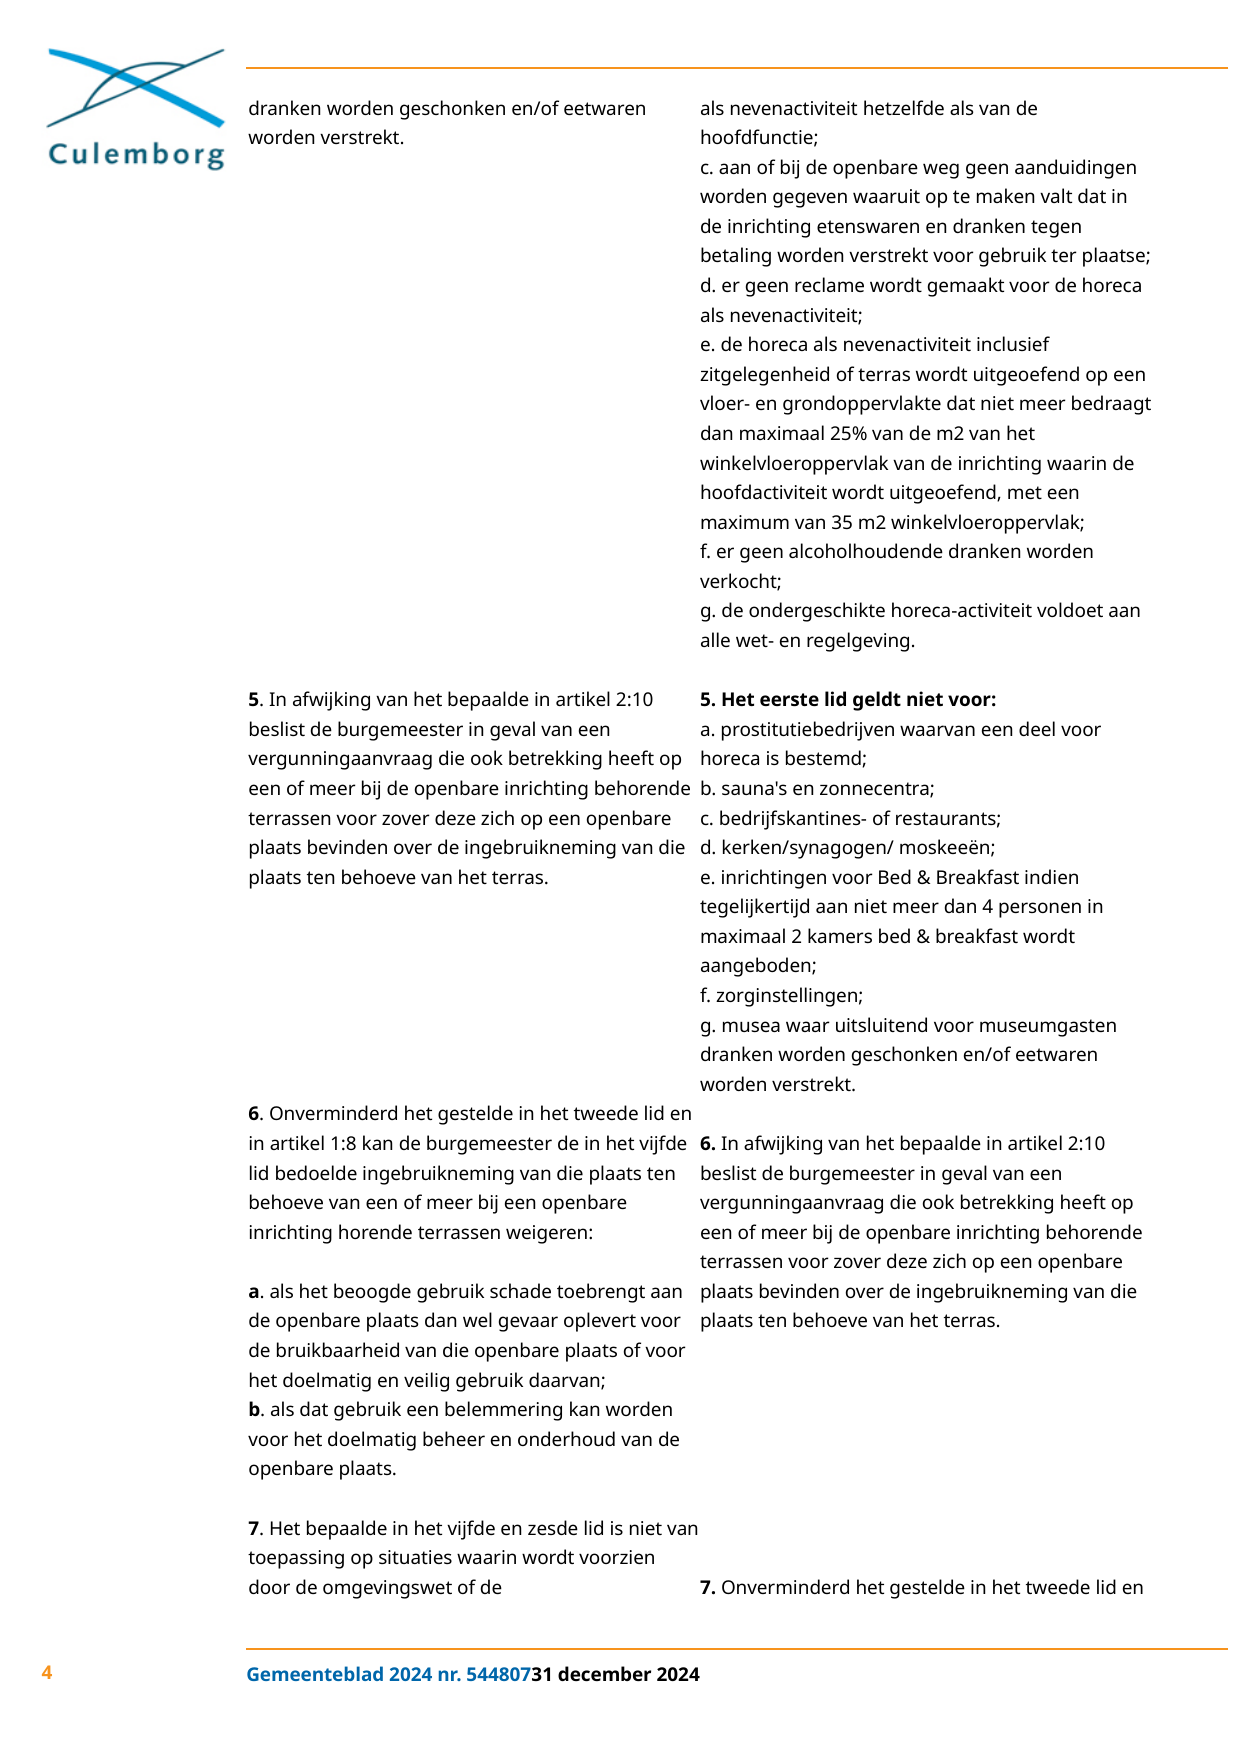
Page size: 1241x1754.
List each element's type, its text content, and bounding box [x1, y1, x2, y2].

table_header dranken worden geschonken en/of eetwaren worden verstrekt. 5. In afwijking van het bepaalde in artikel 2:10 beslist de burgemeester in geval van een vergunningaanvraag die ook betrekking heeft op een of meer bij de openbare inrichting behorende terrassen voor zover deze zich op een openbare plaats bevinden over de ingebruikneming van die plaats ten behoeve van het terras. 6. Onverminderd het gestelde in het tweede lid en in artikel 1:8 kan de burgemeester de in het vijfde lid bedoelde ingebruikneming van die plaats ten behoeve van een of meer bij een openbare inrichting horende terrassen weigeren: a. als het beoogde gebruik schade toebrengt aan de openbare plaats dan wel gevaar oplevert voor de bruikbaarheid van die openbare plaats of voor het doelmatig en veilig gebruik daarvan; b. als dat gebruik een belemmering kan worden voor het doelmatig beheer en onderhoud van de openbare plaats. 7. Het bepaalde in het vijfde en zesde lid is niet van toepassing op situaties waarin wordt voorzien door de omgevingswet of de [248, 95, 700, 1600]
picture [41, 47, 231, 172]
table_header als nevenactiviteit hetzelfde als van de hoofdfunctie; c. aan of bij de openbare weg geen aanduidingen worden gegeven waaruit op te maken valt dat in de inrichting etenswaren en dranken tegen betaling worden verstrekt voor gebruik ter plaatse; d. er geen reclame wordt gemaakt voor de horeca als nevenactiviteit; e. de horeca als nevenactiviteit inclusief zitgelegenheid of terras wordt uitgeoefend op een vloer- en grondoppervlakte dat niet meer bedraagt dan maximaal 25% van de m2 van het winkelvloeroppervlak van de inrichting waarin de hoofdactiviteit wordt uitgeoefend, met een maximum van 35 m2 winkelvloeroppervlak; f. er geen alcoholhoudende dranken worden verkocht; g. de ondergeschikte horeca-activiteit voldoet aan alle wet- en regelgeving. 5. Het eerste lid geldt niet voor: a. prostitutiebedrijven waarvan een deel voor horeca is bestemd; b. sauna's en zonnecentra; c. bedrijfskantines- of restaurants; d. kerken/synagogen/ moskeeën; e. inrichtingen voor Bed & Breakfast indien tegelijkertijd aan niet meer dan 4 personen in maximaal 2 kamers bed & breakfast wordt aangeboden; f. zorginstellingen; g. musea waar uitsluitend voor museumgasten dranken worden geschonken en/of eetwaren worden verstrekt. 6. In afwijking van het bepaalde in artikel 2:10 beslist de burgemeester in geval van een vergunningaanvraag die ook betrekking heeft op een of meer bij de openbare inrichting behorende terrassen voor zover deze zich op een openbare plaats bevinden over de ingebruikneming van die plaats ten behoeve van het terras. 7. Onverminderd het gestelde in het tweede lid en [700, 95, 1152, 1600]
